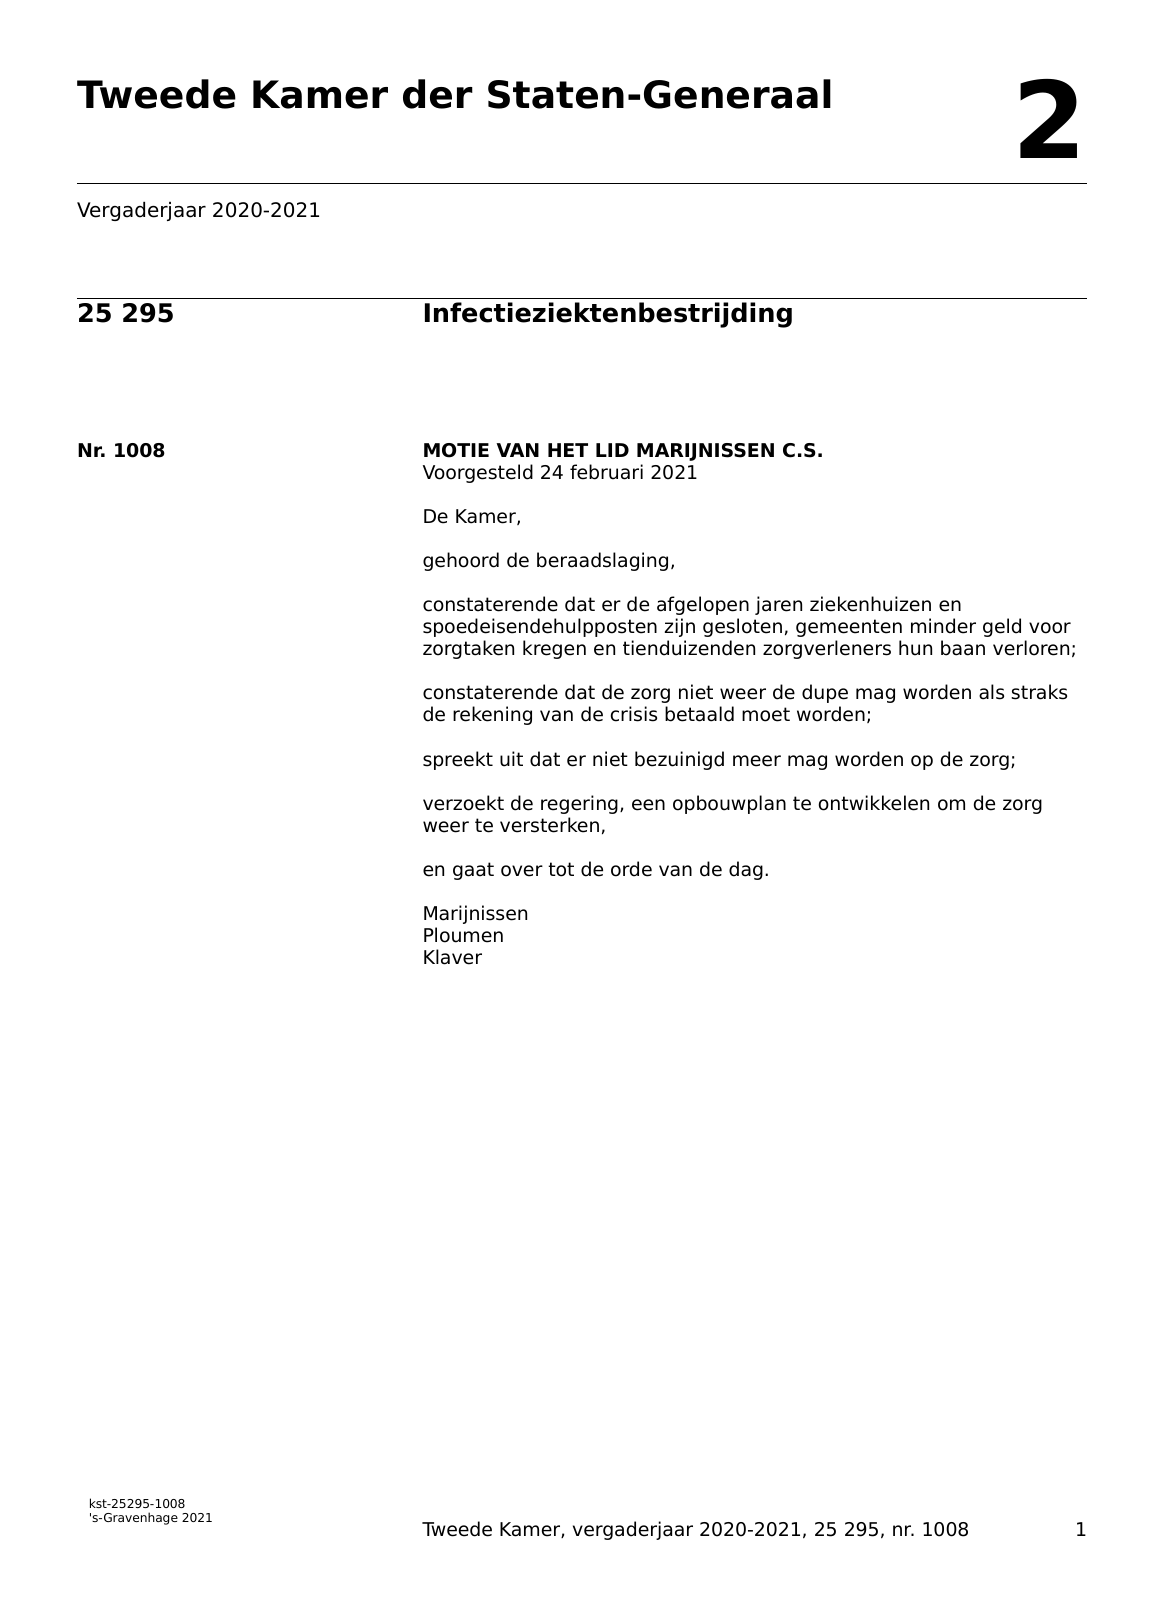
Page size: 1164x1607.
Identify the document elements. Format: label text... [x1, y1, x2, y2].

subtitle Nr. 1008 MOTIE VAN HET LID MARIJNISSEN C.S. [77, 440, 1087, 462]
text constaterende dat er de afgelopen jaren ziekenhuizen en spoedeisendehulpposten zijn gesloten, gemeenten minder geld voor zorgtaken kregen en tienduizenden zorgverleners hun baan verloren; [422, 594, 1087, 660]
text kst-25295-1008 [88, 1497, 323, 1511]
text 's-Gravenhage 2021 [88, 1511, 323, 1525]
text De Kamer, [422, 506, 1087, 528]
text Marijnissen [422, 903, 1087, 925]
text en gaat over tot de orde van de dag. [422, 859, 1087, 881]
table_cell Vergaderjaar 2020-2021 [77, 184, 1087, 298]
text constaterende dat de zorg niet weer de dupe mag worden als straks de rekening van de crisis betaald moet worden; [422, 682, 1087, 726]
text gehoord de beraadslaging, [422, 550, 1087, 572]
text verzoekt de regering, een opbouwplan te ontwikkelen om de zorg weer te versterken, [422, 793, 1087, 837]
text Klaver [422, 947, 1087, 969]
text spreekt uit dat er niet bezuinigd meer mag worden op de zorg; [422, 748, 1087, 770]
text Voorgesteld 24 februari 2021 [422, 462, 1087, 484]
table_header 2 [886, 59, 1087, 183]
table_header Tweede Kamer der Staten-Generaal [77, 59, 886, 183]
subtitle 25 295 Infectieziektenbestrijding [77, 299, 1087, 329]
text Ploumen [422, 925, 1087, 947]
